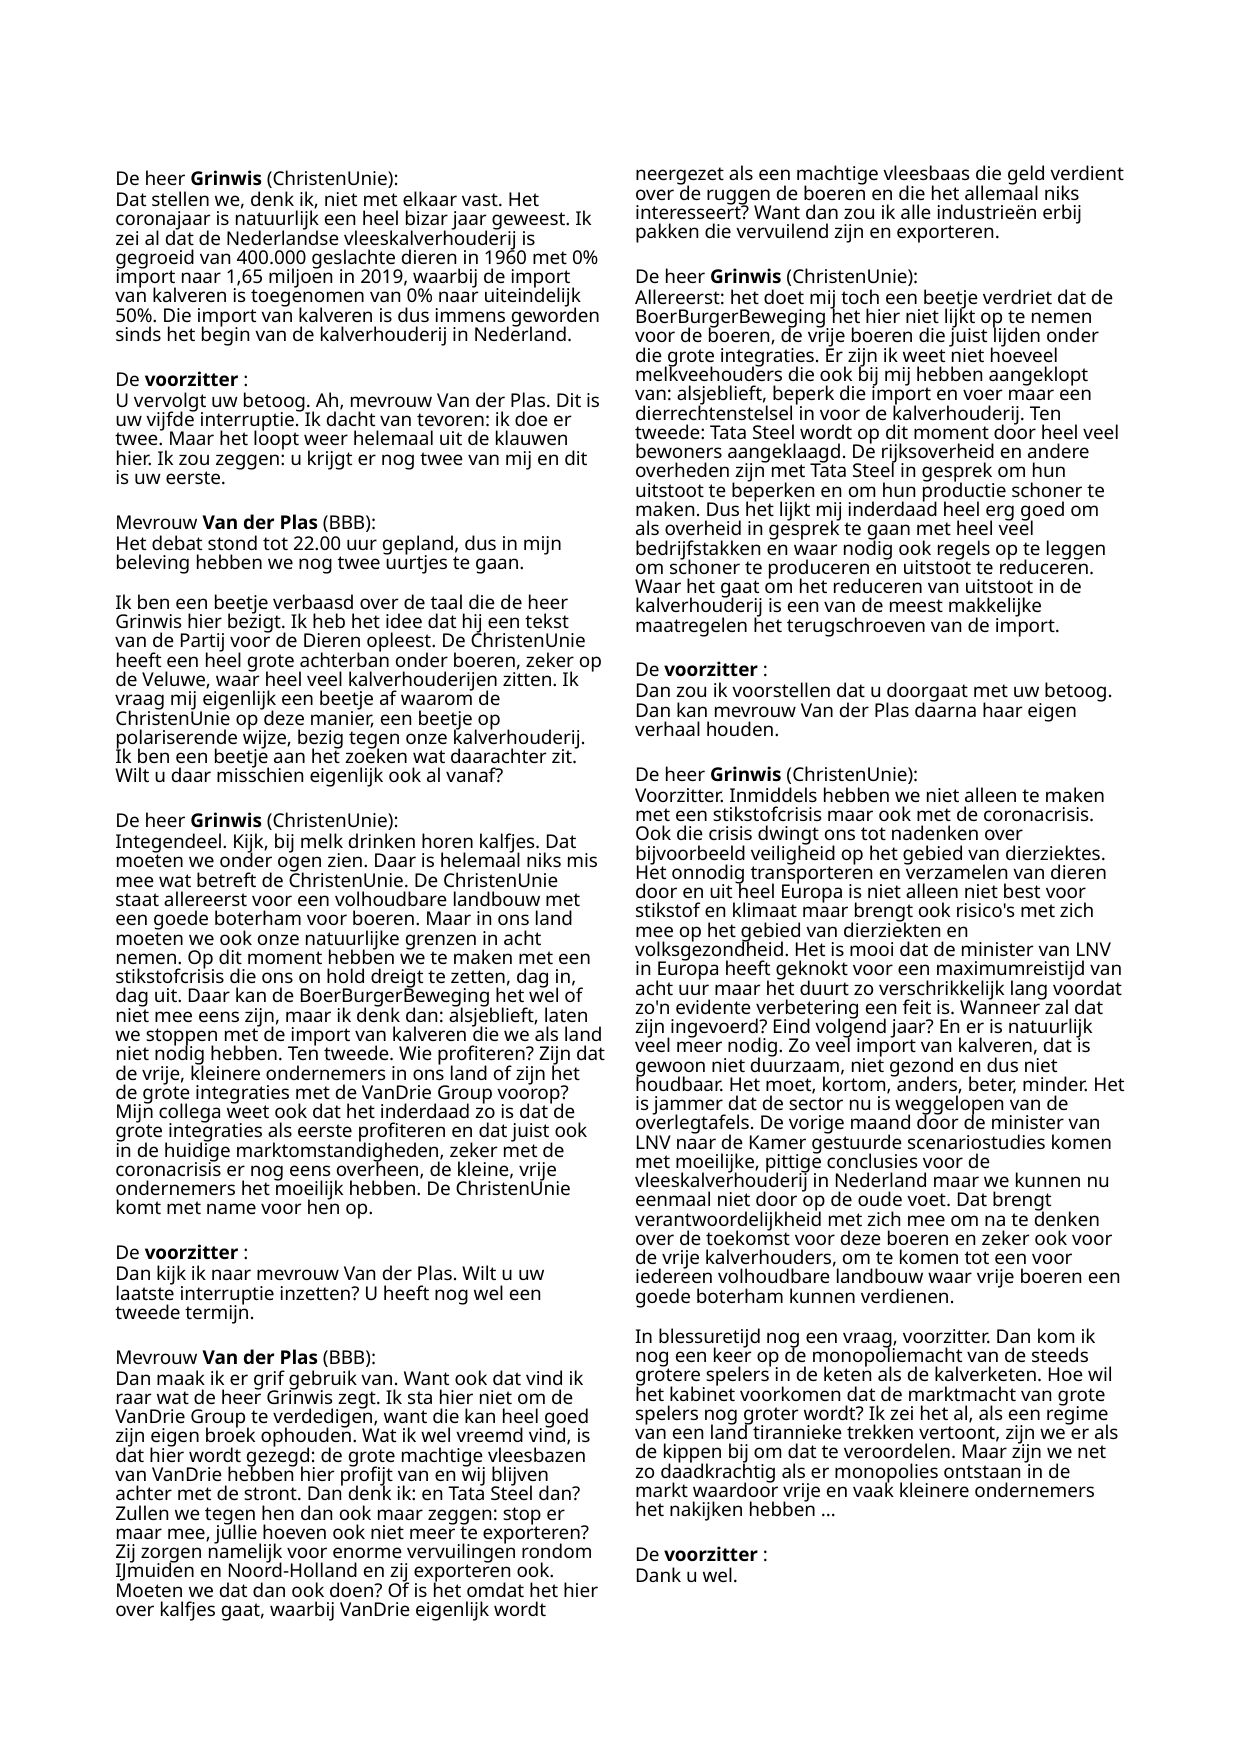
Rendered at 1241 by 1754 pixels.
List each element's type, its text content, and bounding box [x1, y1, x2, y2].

text Dan maak ik er grif gebruik van. Want ook dat vind ik raar wat de heer Grinwis zegt. Ik sta hier niet om de VanDrie Group te verdedigen, want die kan heel goed zijn eigen broek ophouden. Wat ik wel vreemd vind, is dat hier wordt gezegd: de grote machtige vleesbazen van VanDrie hebben hier profijt van en wij blijven achter met de stront. Dan denk ik: en Tata Steel dan? Zullen we tegen hen dan ook maar zeggen: stop er maar mee, jullie hoeven ook niet meer te exporteren? Zij zorgen namelijk voor enorme vervuilingen rondom IJmuiden en Noord-Holland en zij exporteren ook. Moeten we dat dan ook doen? Of is het omdat het hier over kalfjes gaat, waarbij VanDrie eigenlijk wordt [115, 1369, 605, 1620]
text Dan kijk ik naar mevrouw Van der Plas. Wilt u uw laatste interruptie inzetten? U heeft nog wel een tweede termijn. [115, 1265, 605, 1323]
text De voorzitter : [635, 657, 1125, 682]
text Het debat stond tot 22.00 uur gepland, dus in mijn beleving hebben we nog twee uurtjes te gaan. [115, 535, 605, 573]
text Dank u wel. [635, 1567, 1125, 1586]
text De heer Grinwis (ChristenUnie): [635, 263, 1125, 289]
text In blessuretijd nog een vraag, voorzitter. Dan kom ik nog een keer op de monopoliemacht van de steeds grotere spelers in de keten als de kalverketen. Hoe wil het kabinet voorkomen dat de marktmacht van grote spelers nog groter wordt? Ik zei het al, als een regime van een land tirannieke trekken vertoont, zijn we er als de kippen bij om dat te veroordelen. Maar zijn we net zo daadkrachtig als er monopolies ontstaan in de markt waardoor vrije en vaak kleinere ondernemers het nakijken hebben … [635, 1328, 1125, 1521]
text Allereerst: het doet mij toch een beetje verdriet dat de BoerBurgerBeweging het hier niet lijkt op te nemen voor de boeren, de vrije boeren die juist lijden onder die grote integraties. Er zijn ik weet niet hoeveel melkveehouders die ook bij mij hebben aangeklopt van: alsjeblieft, beperk die import en voer maar een dierrechtenstelsel in voor de kalverhouderij. Ten tweede: Tata Steel wordt op dit moment door heel veel bewoners aangeklaagd. De rijksoverheid en andere overheden zijn met Tata Steel in gesprek om hun uitstoot te beperken en om hun productie schoner te maken. Dus het lijkt mij inderdaad heel erg goed om als overheid in gesprek te gaan met heel veel bedrijfstakken en waar nodig ook regels op te leggen om schoner te produceren en uitstoot te reduceren. Waar het gaat om het reduceren van uitstoot in de kalverhouderij is een van de meest makkelijke maatregelen het terugschroeven van de import. [635, 289, 1125, 636]
text De heer Grinwis (ChristenUnie): [115, 165, 605, 191]
text neergezet als een machtige vleesbaas die geld verdient over de ruggen de boeren en die het allemaal niks interesseert? Want dan zou ik alle industrieën erbij pakken die vervuilend zijn en exporteren. [635, 165, 1125, 242]
text Dan zou ik voorstellen dat u doorgaat met uw betoog. Dan kan mevrouw Van der Plas daarna haar eigen verhaal houden. [635, 682, 1125, 740]
text Ik ben een beetje verbaasd over de taal die de heer Grinwis hier bezigt. Ik heb het idee dat hij een tekst van de Partij voor de Dieren opleest. De ChristenUnie heeft een heel grote achterban onder boeren, zeker op de Veluwe, waar heel veel kalverhouderijen zitten. Ik vraag mij eigenlijk een beetje af waarom de ChristenUnie op deze manier, een beetje op polariserende wijze, bezig tegen onze kalverhouderij. Ik ben een beetje aan het zoeken wat daarachter zit. Wilt u daar misschien eigenlijk ook al vanaf? [115, 594, 605, 787]
text U vervolgt uw betoog. Ah, mevrouw Van der Plas. Dit is uw vijfde interruptie. Ik dacht van tevoren: ik doe er twee. Maar het loopt weer helemaal uit de klauwen hier. Ik zou zeggen: u krijgt er nog twee van mij en dit is uw eerste. [115, 392, 605, 488]
text De heer Grinwis (ChristenUnie): [635, 761, 1125, 787]
text Voorzitter. Inmiddels hebben we niet alleen te maken met een stikstofcrisis maar ook met de coronacrisis. Ook die crisis dwingt ons tot nadenken over bijvoorbeeld veiligheid op het gebied van dierziektes. Het onnodig transporteren en verzamelen van dieren door en uit heel Europa is niet alleen niet best voor stikstof en klimaat maar brengt ook risico's met zich mee op het gebied van dierziekten en volksgezondheid. Het is mooi dat de minister van LNV in Europa heeft geknokt voor een maximumreistijd van acht uur maar het duurt zo verschrikkelijk lang voordat zo'n evidente verbetering een feit is. Wanneer zal dat zijn ingevoerd? Eind volgend jaar? En er is natuurlijk veel meer nodig. Zo veel import van kalveren, dat is gewoon niet duurzaam, niet gezond en dus niet houdbaar. Het moet, kortom, anders, beter, minder. Het is jammer dat de sector nu is weggelopen van de overlegtafels. De vorige maand door de minister van LNV naar de Kamer gestuurde scenariostudies komen met moeilijke, pittige conclusies voor de vleeskalverhouderij in Nederland maar we kunnen nu eenmaal niet door op de oude voet. Dat brengt verantwoordelijkheid met zich mee om na te denken over de toekomst voor deze boeren en zeker ook voor de vrije kalverhouders, om te komen tot een voor iedereen volhoudbare landbouw waar vrije boeren een goede boterham kunnen verdienen. [635, 787, 1125, 1307]
text De voorzitter : [635, 1541, 1125, 1567]
text Mevrouw Van der Plas (BBB): [115, 1344, 605, 1369]
text Mevrouw Van der Plas (BBB): [115, 509, 605, 535]
text De voorzitter : [115, 1239, 605, 1265]
text Dat stellen we, denk ik, niet met elkaar vast. Het coronajaar is natuurlijk een heel bizar jaar geweest. Ik zei al dat de Nederlandse vleeskalverhouderij is gegroeid van 400.000 geslachte dieren in 1960 met 0% import naar 1,65 miljoen in 2019, waarbij de import van kalveren is toegenomen van 0% naar uiteindelijk 50%. Die import van kalveren is dus immens geworden sinds het begin van de kalverhouderij in Nederland. [115, 191, 605, 345]
text De voorzitter : [115, 366, 605, 392]
text De heer Grinwis (ChristenUnie): [115, 807, 605, 833]
text Integendeel. Kijk, bij melk drinken horen kalfjes. Dat moeten we onder ogen zien. Daar is helemaal niks mis mee wat betreft de ChristenUnie. De ChristenUnie staat allereerst voor een volhoudbare landbouw met een goede boterham voor boeren. Maar in ons land moeten we ook onze natuurlijke grenzen in acht nemen. Op dit moment hebben we te maken met een stikstofcrisis die ons on hold dreigt te zetten, dag in, dag uit. Daar kan de BoerBurgerBeweging het wel of niet mee eens zijn, maar ik denk dan: alsjeblieft, laten we stoppen met de import van kalveren die we als land niet nodig hebben. Ten tweede. Wie profiteren? Zijn dat de vrije, kleinere ondernemers in ons land of zijn het de grote integraties met de VanDrie Group voorop? Mijn collega weet ook dat het inderdaad zo is dat de grote integraties als eerste profiteren en dat juist ook in de huidige marktomstandigheden, zeker met de coronacrisis er nog eens overheen, de kleine, vrije ondernemers het moeilijk hebben. De ChristenUnie komt met name voor hen op. [115, 833, 605, 1219]
